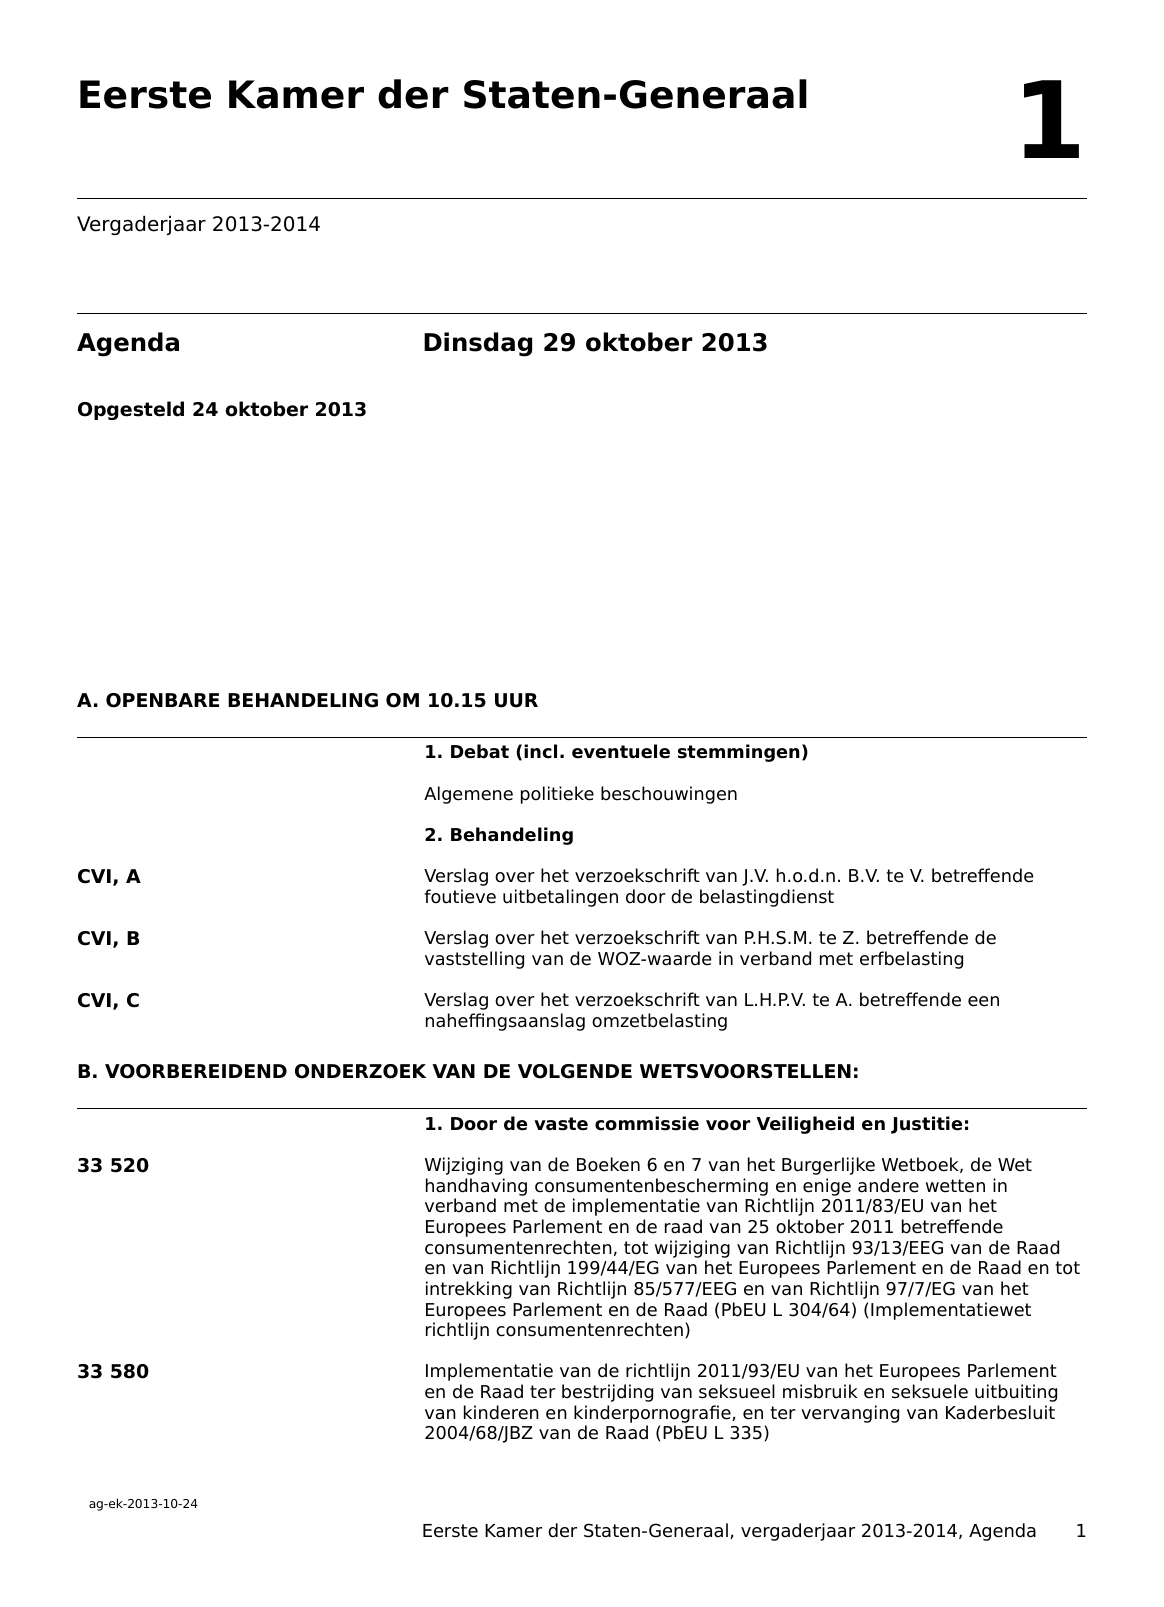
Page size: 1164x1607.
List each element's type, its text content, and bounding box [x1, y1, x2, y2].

table_cell [401, 866, 418, 907]
table_cell Verslag over het verzoekschrift van L.H.P.V. te A. betreffende een naheffingsaanslag omzetbelasting [418, 990, 1087, 1031]
text Opgesteld 24 oktober 2013 [77, 399, 1087, 421]
table_cell [77, 908, 401, 928]
table_cell [77, 969, 401, 990]
table_cell [401, 1444, 418, 1464]
table_cell [401, 928, 418, 969]
table_cell [418, 763, 1087, 784]
table_cell Verslag over het verzoekschrift van J.V. h.o.d.n. B.V. te V. betreffende foutieve uitbetalingen door de belastingdienst [418, 866, 1087, 907]
table_header [77, 738, 401, 763]
table_cell [418, 1135, 1087, 1155]
table_cell Implementatie van de richtlijn 2011/93/EU van het Europees Parlement en de Raad ter bestrijding van seksueel misbruik en seksuele uitbuiting van kinderen en kinderpornografie, en ter vervanging van Kaderbesluit 2004/68/JBZ van de Raad (PbEU L 335) [418, 1361, 1087, 1444]
table_header 1 [886, 59, 1087, 198]
table_cell [77, 804, 401, 825]
table_cell Vergaderjaar 2013-2014 [77, 199, 1087, 313]
table_cell CVI, A [77, 866, 401, 907]
table_cell [418, 1341, 1087, 1361]
table_cell CVI, B [77, 928, 401, 969]
table_cell [401, 846, 418, 866]
table_cell [418, 908, 1087, 928]
table_cell [401, 825, 418, 846]
table_cell [77, 825, 401, 846]
table_cell [401, 969, 418, 990]
table_cell [418, 1444, 1087, 1464]
table_cell Verslag over het verzoekschrift van P.H.S.M. te Z. betreffende de vaststelling van de WOZ-waarde in verband met erfbelasting [418, 928, 1087, 969]
table_cell Dinsdag 29 oktober 2013 [422, 314, 1087, 357]
table_header [401, 738, 418, 763]
table_cell [401, 763, 418, 784]
table_header Eerste Kamer der Staten-Generaal [77, 59, 886, 198]
table_cell [401, 1135, 418, 1155]
table_header 1. Debat (incl. eventuele stemmingen) [418, 738, 1087, 763]
table_cell [77, 846, 401, 866]
table_cell [401, 804, 418, 825]
table_cell [418, 846, 1087, 866]
table_cell [77, 1444, 401, 1464]
table_cell [401, 1341, 418, 1361]
table_cell Agenda [77, 314, 422, 357]
table_cell Wijziging van de Boeken 6 en 7 van het Burgerlijke Wetboek, de Wet handhaving consumentenbescherming en enige andere wetten in verband met de implementatie van Richtlijn 2011/83/EU van het Europees Parlement en de raad van 25 oktober 2011 betreffende consumentenrechten, tot wijziging van Richtlijn 93/13/EEG van de Raad en van Richtlijn 199/44/EG van het Europees Parlement en de Raad en tot intrekking van Richtlijn 85/577/EEG en van Richtlijn 97/7/EG van het Europees Parlement en de Raad (PbEU L 304/64) (Implementatiewet richtlijn consumentenrechten) [418, 1155, 1087, 1341]
table_cell 2. Behandeling [418, 825, 1087, 846]
table_cell 33 580 [77, 1361, 401, 1444]
table_cell [418, 969, 1087, 990]
table_cell [401, 908, 418, 928]
table_cell Algemene politieke beschouwingen [418, 784, 1087, 804]
table_cell CVI, C [77, 990, 401, 1031]
subtitle B. VOORBEREIDEND ONDERZOEK VAN DE VOLGENDE WETSVOORSTELLEN: [77, 1061, 1087, 1083]
table_cell 33 520 [77, 1155, 401, 1341]
table_cell [418, 804, 1087, 825]
table_cell [77, 763, 401, 784]
table_cell [77, 1341, 401, 1361]
table_cell [401, 1155, 418, 1341]
table_cell [401, 990, 418, 1031]
table_cell [77, 784, 401, 804]
table_header [401, 1109, 418, 1134]
table_cell [401, 1361, 418, 1444]
table_cell [77, 1135, 401, 1155]
table_cell [401, 784, 418, 804]
subtitle A. OPENBARE BEHANDELING OM 10.15 UUR [77, 690, 1087, 712]
table_header 1. Door de vaste commissie voor Veiligheid en Justitie: [418, 1109, 1087, 1134]
text ag-ek-2013-10-24 [88, 1497, 323, 1511]
table_header [77, 1109, 401, 1134]
